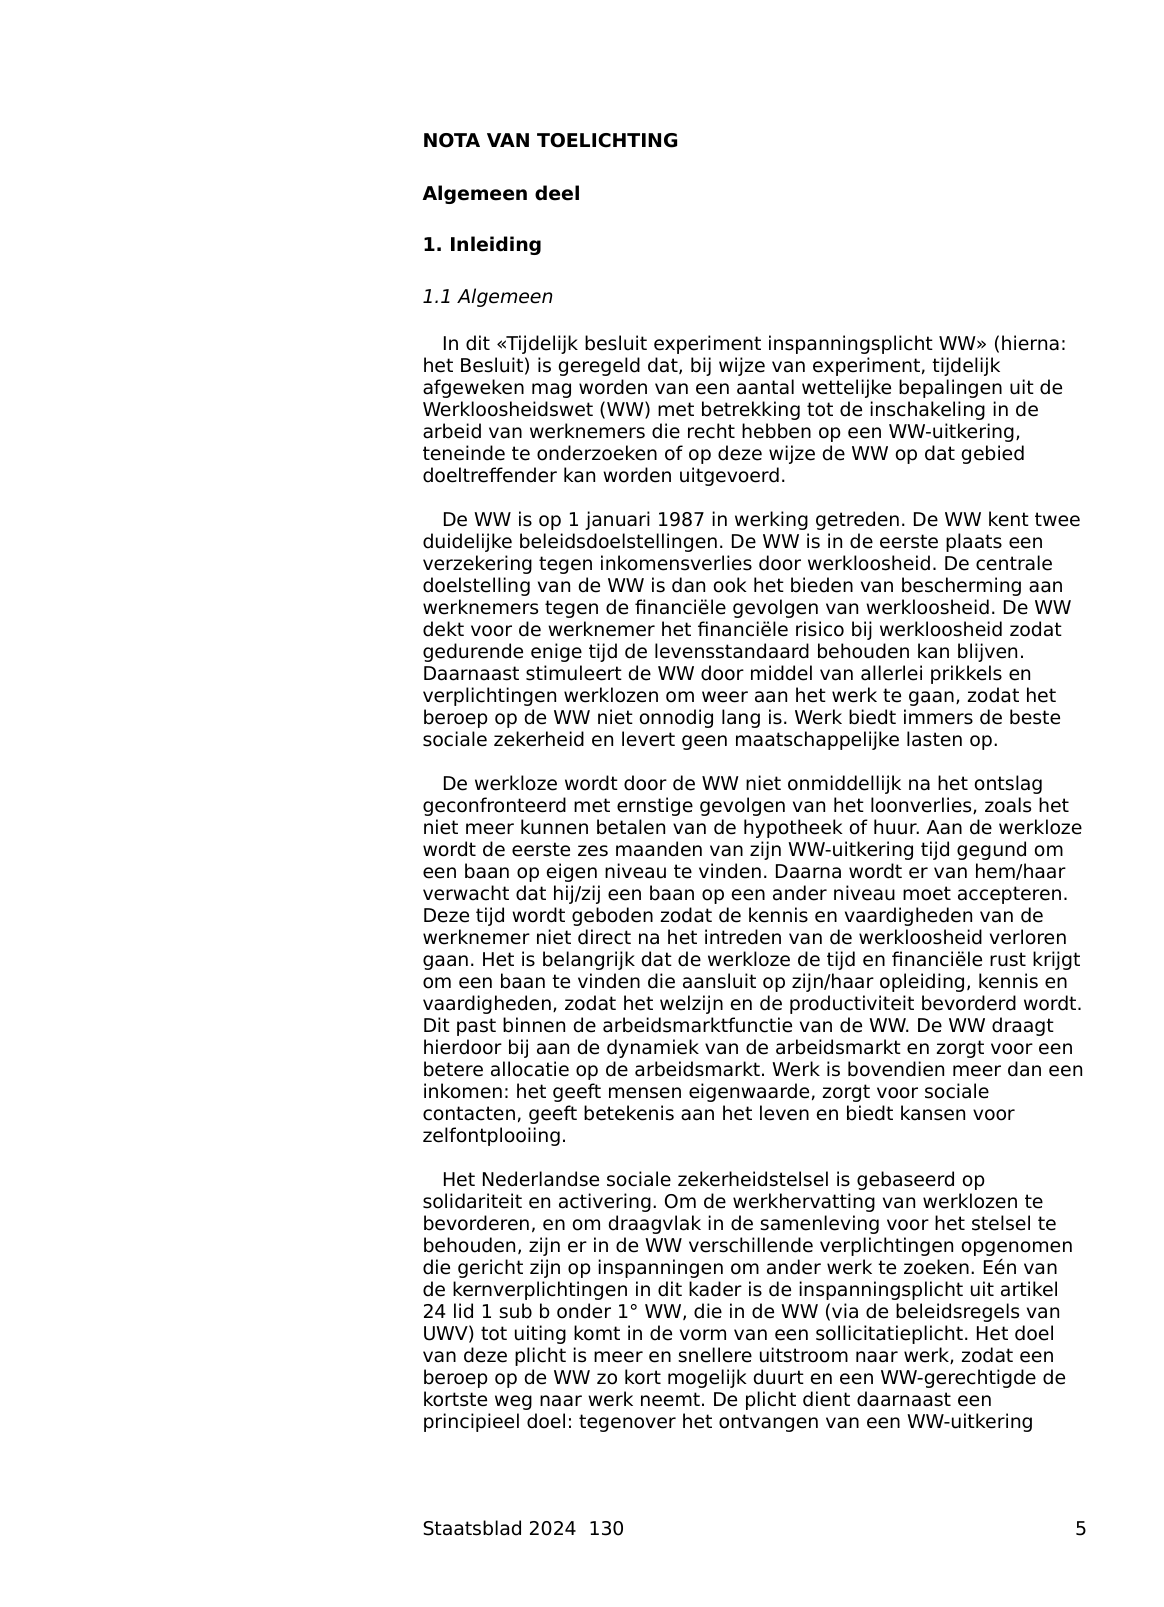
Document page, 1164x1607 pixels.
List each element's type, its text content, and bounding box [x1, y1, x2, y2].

text De WW is op 1 januari 1987 in werking getreden. De WW kent twee duidelijke beleidsdoelstellingen. De WW is in de eerste plaats een verzekering tegen inkomensverlies door werkloosheid. De centrale doelstelling van de WW is dan ook het bieden van bescherming aan werknemers tegen de financiële gevolgen van werkloosheid. De WW dekt voor de werknemer het financiële risico bij werkloosheid zodat gedurende enige tijd de levensstandaard behouden kan blijven. Daarnaast stimuleert de WW door middel van allerlei prikkels en verplichtingen werklozen om weer aan het werk te gaan, zodat het beroep op de WW niet onnodig lang is. Werk biedt immers de beste sociale zekerheid en levert geen maatschappelijke lasten op. [422, 509, 1087, 751]
subtitle 1. Inleiding [422, 234, 1087, 256]
subtitle NOTA VAN TOELICHTING [422, 130, 1087, 152]
text Het Nederlandse sociale zekerheidstelsel is gebaseerd op solidariteit en activering. Om de werkhervatting van werklozen te bevorderen, en om draagvlak in de samenleving voor het stelsel te behouden, zijn er in de WW verschillende verplichtingen opgenomen die gericht zijn op inspanningen om ander werk te zoeken. Eén van de kernverplichtingen in dit kader is de inspanningsplicht uit artikel 24 lid 1 sub b onder 1° WW, die in de WW (via de beleidsregels van UWV) tot uiting komt in de vorm van een sollicitatieplicht. Het doel van deze plicht is meer en snellere uitstroom naar werk, zodat een beroep op de WW zo kort mogelijk duurt en een WW-gerechtigde de kortste weg naar werk neemt. De plicht dient daarnaast een principieel doel: tegenover het ontvangen van een WW-uitkering [422, 1169, 1087, 1433]
subtitle 1.1 Algemeen [422, 286, 1087, 308]
subtitle Algemeen deel [422, 182, 1087, 204]
text De werkloze wordt door de WW niet onmiddellijk na het ontslag geconfronteerd met ernstige gevolgen van het loonverlies, zoals het niet meer kunnen betalen van de hypotheek of huur. Aan de werkloze wordt de eerste zes maanden van zijn WW-uitkering tijd gegund om een baan op eigen niveau te vinden. Daarna wordt er van hem/haar verwacht dat hij/zij een baan op een ander niveau moet accepteren. Deze tijd wordt geboden zodat de kennis en vaardigheden van de werknemer niet direct na het intreden van de werkloosheid verloren gaan. Het is belangrijk dat de werkloze de tijd en financiële rust krijgt om een baan te vinden die aansluit op zijn/haar opleiding, kennis en vaardigheden, zodat het welzijn en de productiviteit bevorderd wordt. Dit past binnen de arbeidsmarktfunctie van de WW. De WW draagt hierdoor bij aan de dynamiek van de arbeidsmarkt en zorgt voor een betere allocatie op de arbeidsmarkt. Werk is bovendien meer dan een inkomen: het geeft mensen eigenwaarde, zorgt voor sociale contacten, geeft betekenis aan het leven en biedt kansen voor zelfontplooiing. [422, 773, 1087, 1147]
text In dit «Tijdelijk besluit experiment inspanningsplicht WW» (hierna: het Besluit) is geregeld dat, bij wijze van experiment, tijdelijk afgeweken mag worden van een aantal wettelijke bepalingen uit de Werkloosheidswet (WW) met betrekking tot de inschakeling in de arbeid van werknemers die recht hebben op een WW-uitkering, teneinde te onderzoeken of op deze wijze de WW op dat gebied doeltreffender kan worden uitgevoerd. [422, 333, 1087, 487]
